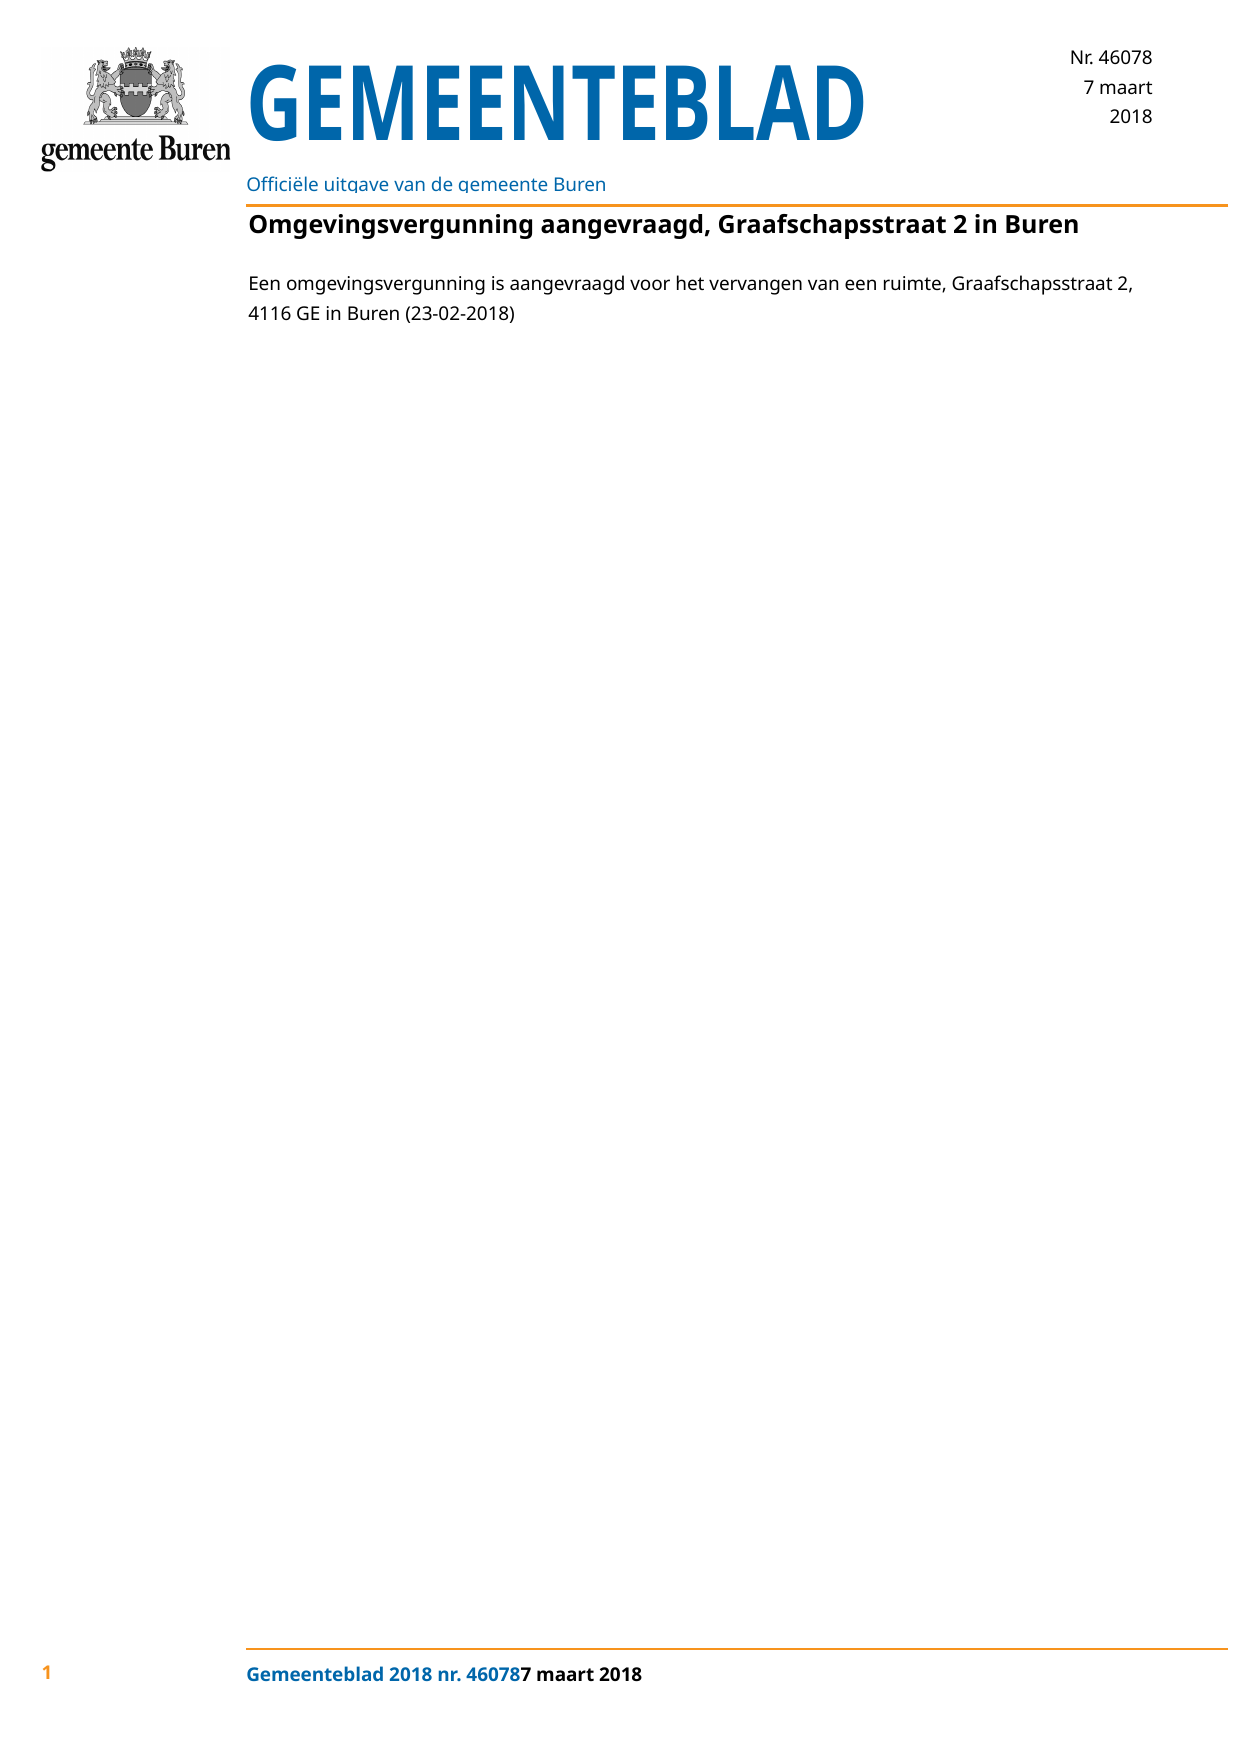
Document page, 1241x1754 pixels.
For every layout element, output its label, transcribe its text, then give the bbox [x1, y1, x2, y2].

picture [41, 47, 231, 172]
text ­Een omgevingsvergunning is aangevraagd voor het vervangen van een ruimte, Graafschapsstraat 2, 4116 GE in Buren (23-02-2018) [248, 270, 1152, 326]
text Omgevingsvergunning aangevraagd, Graafschapsstraat 2 in Buren [248, 207, 1152, 241]
